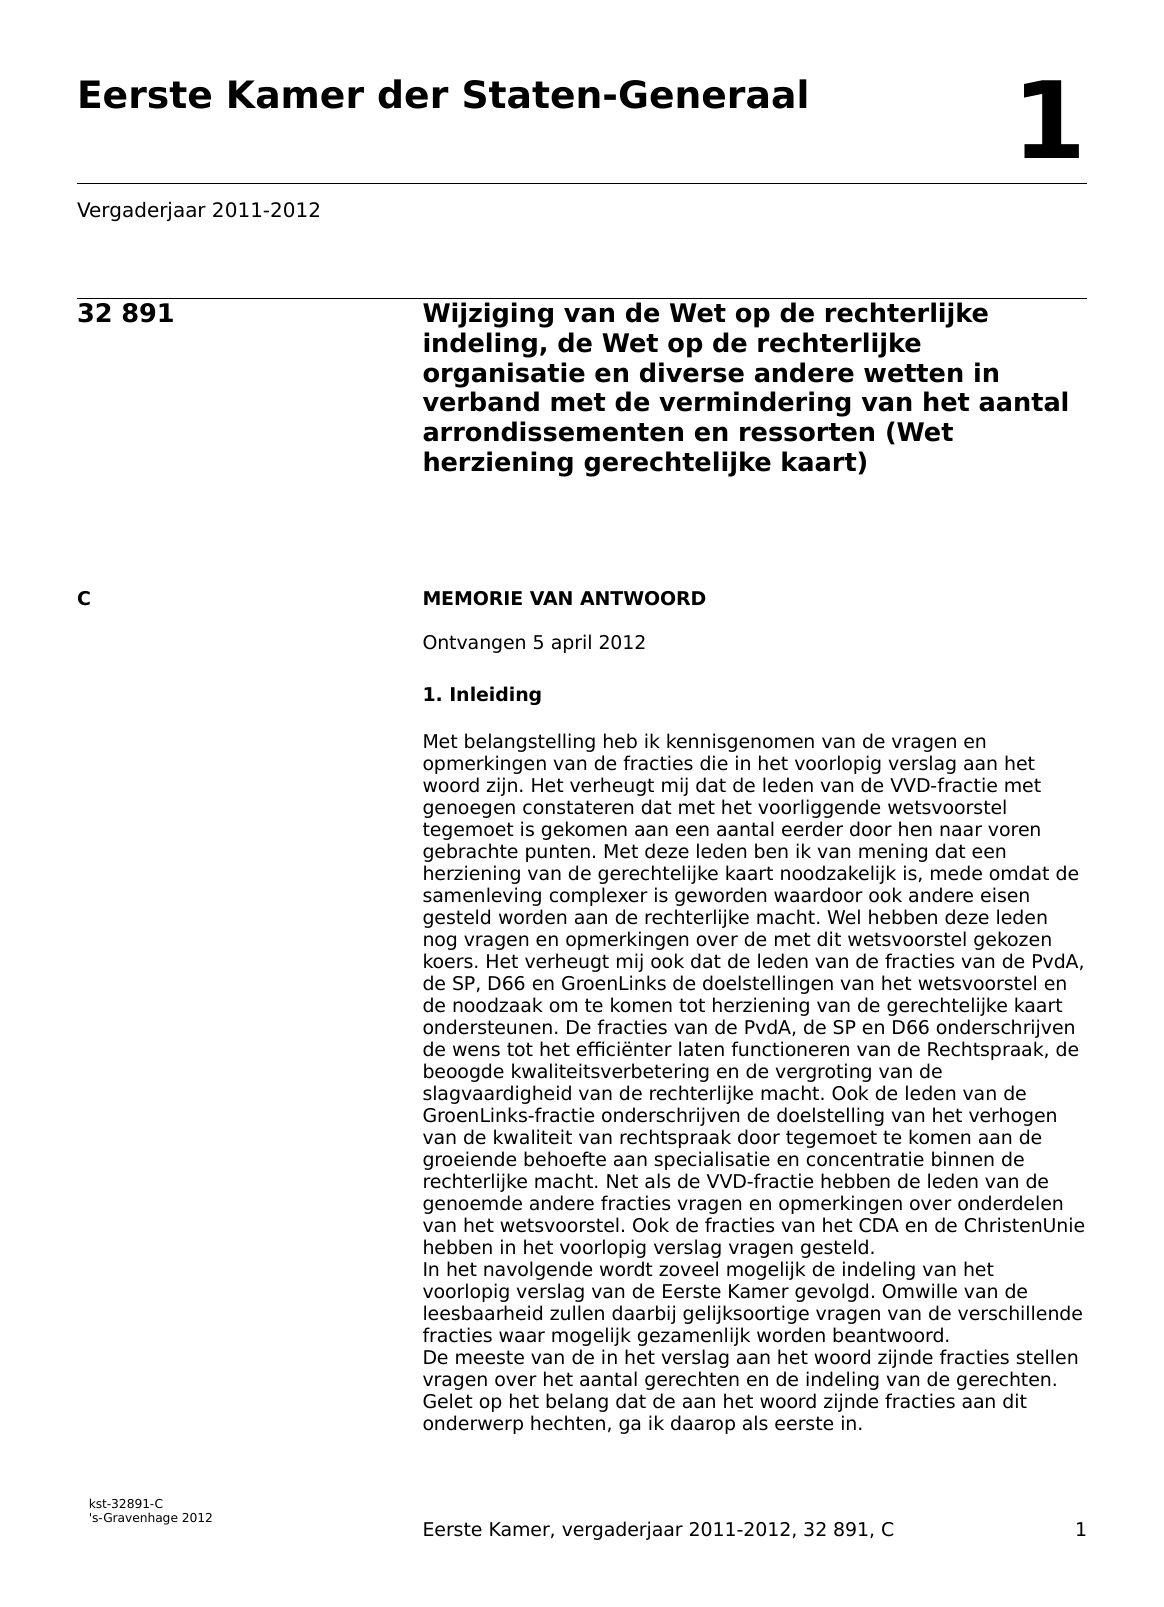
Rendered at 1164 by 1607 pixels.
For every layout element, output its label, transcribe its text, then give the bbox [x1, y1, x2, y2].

table_cell Vergaderjaar 2011-2012 [77, 184, 1087, 298]
text 's-Gravenhage 2012 [88, 1511, 323, 1525]
text Met belangstelling heb ik kennisgenomen van de vragen en opmerkingen van de fracties die in het voorlopig verslag aan het woord zijn. Het verheugt mij dat de leden van de VVD-fractie met genoegen constateren dat met het voorliggende wetsvoorstel tegemoet is gekomen aan een aantal eerder door hen naar voren gebrachte punten. Met deze leden ben ik van mening dat een herziening van de gerechtelijke kaart noodzakelijk is, mede omdat de samenleving complexer is geworden waardoor ook andere eisen gesteld worden aan de rechterlijke macht. Wel hebben deze leden nog vragen en opmerkingen over de met dit wetsvoorstel gekozen koers. Het verheugt mij ook dat de leden van de fracties van de PvdA, de SP, D66 en GroenLinks de doelstellingen van het wetsvoorstel en de noodzaak om te komen tot herziening van de gerechtelijke kaart ondersteunen. De fracties van de PvdA, de SP en D66 onderschrijven de wens tot het efficiënter laten functioneren van de Rechtspraak, de beoogde kwaliteitsverbetering en de vergroting van de slagvaardigheid van de rechterlijke macht. Ook de leden van de GroenLinks-fractie onderschrijven de doelstelling van het verhogen van de kwaliteit van rechtspraak door tegemoet te komen aan de groeiende behoefte aan specialisatie en concentratie binnen de rechterlijke macht. Net als de VVD-fractie hebben de leden van de genoemde andere fracties vragen en opmerkingen over onderdelen van het wetsvoorstel. Ook de fracties van het CDA en de ChristenUnie hebben in het voorlopig verslag vragen gesteld. [422, 731, 1087, 1259]
subtitle C MEMORIE VAN ANTWOORD [77, 588, 1087, 610]
table_header Eerste Kamer der Staten-Generaal [77, 59, 886, 183]
text In het navolgende wordt zoveel mogelijk de indeling van het voorlopig verslag van de Eerste Kamer gevolgd. Omwille van de leesbaarheid zullen daarbij gelijksoortige vragen van de verschillende fracties waar mogelijk gezamenlijk worden beantwoord. [422, 1259, 1087, 1347]
text De meeste van de in het verslag aan het woord zijnde fracties stellen vragen over het aantal gerechten en de indeling van de gerechten. Gelet op het belang dat de aan het woord zijnde fracties aan dit onderwerp hechten, ga ik daarop als eerste in. [422, 1347, 1087, 1434]
text Ontvangen 5 april 2012 [422, 632, 1087, 654]
table_header 1 [886, 59, 1087, 183]
subtitle 32 891 Wijziging van de Wet op de rechterlijke indeling, de Wet op de rechterlijke organisatie en diverse andere wetten in verband met de vermindering van het aantal arrondissementen en ressorten (Wet herziening gerechtelijke kaart) [77, 299, 1087, 477]
text kst-32891-C [88, 1497, 323, 1511]
subtitle 1. Inleiding [422, 684, 1087, 706]
